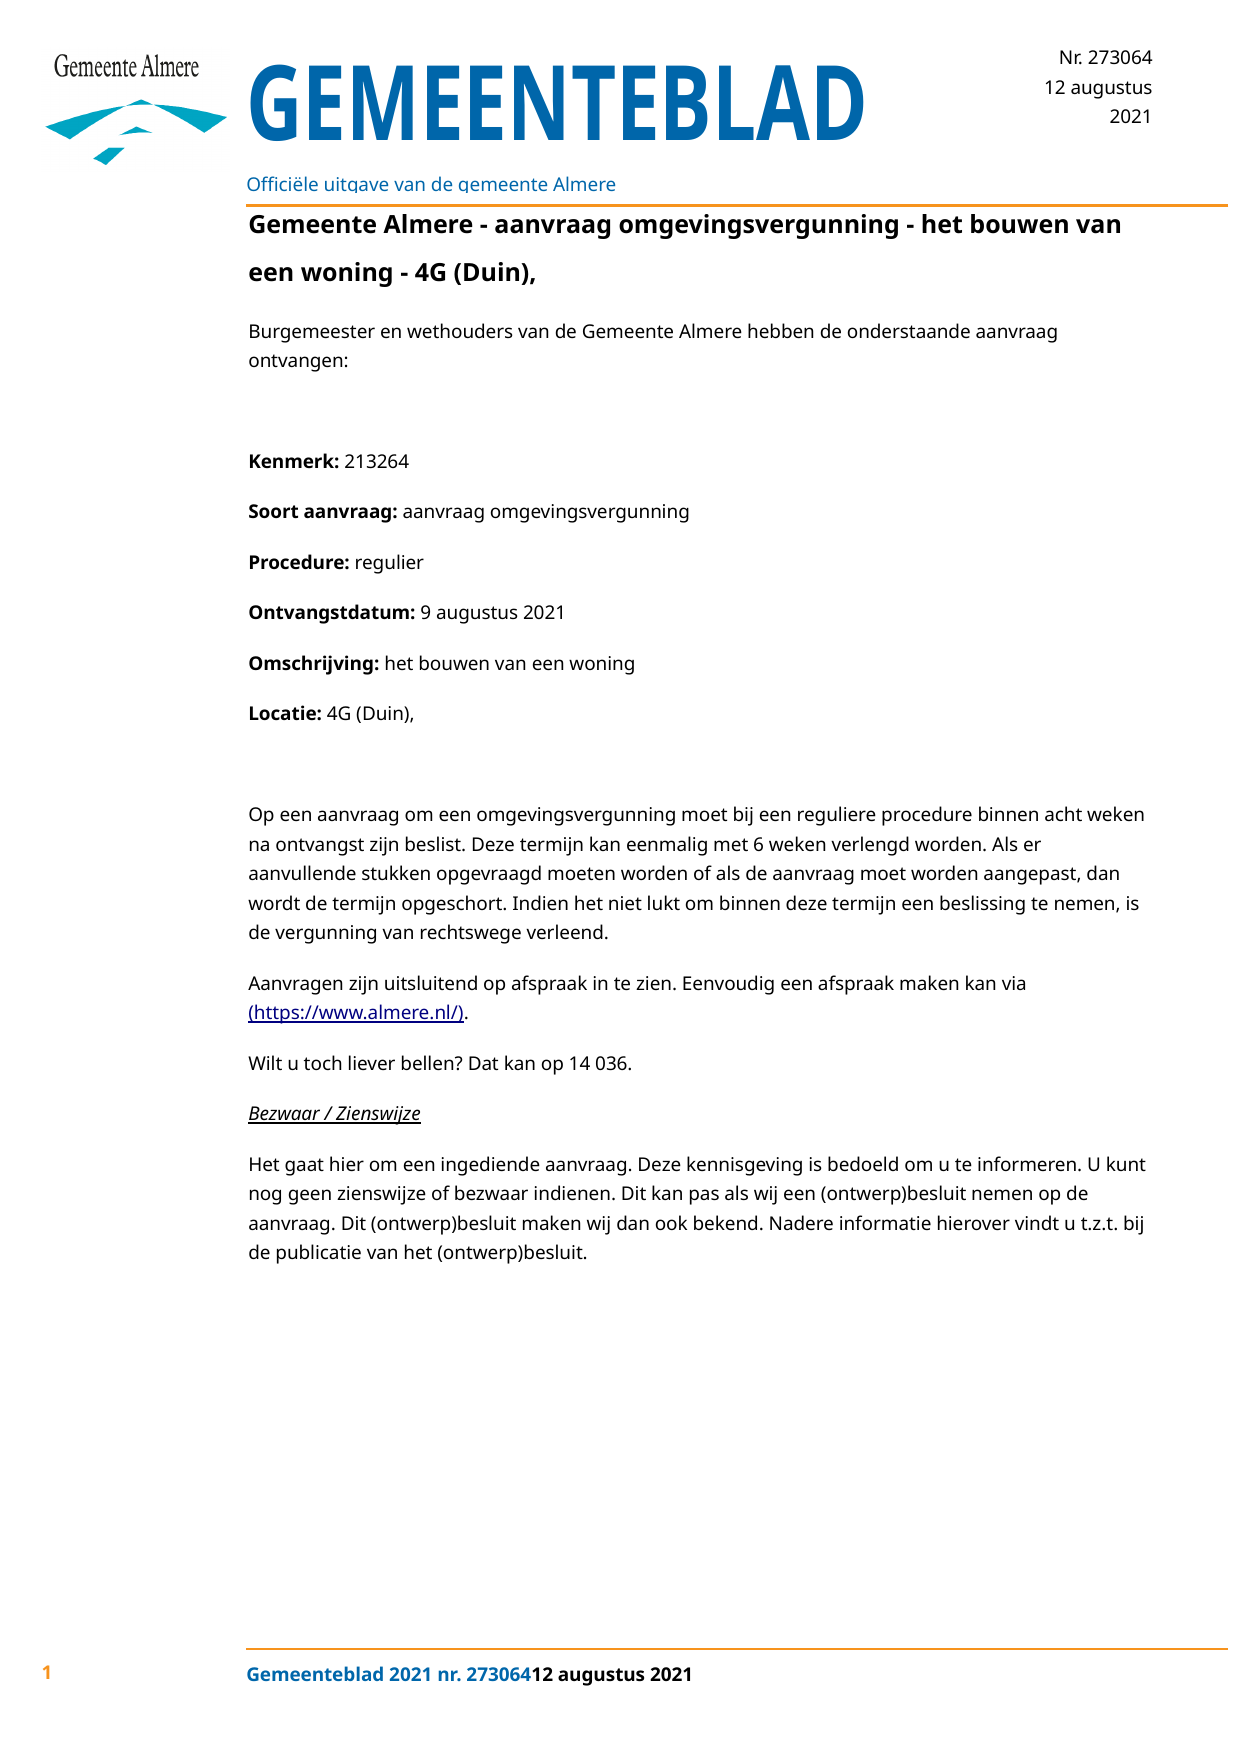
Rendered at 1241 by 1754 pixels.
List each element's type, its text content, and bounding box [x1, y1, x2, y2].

text Omschrijving: het bouwen van een woning [248, 650, 1152, 676]
text Het gaat hier om een ingediende aanvraag. Deze kennisgeving is bedoeld om u te informeren. U kunt nog geen zienswijze of bezwaar indienen. Dit kan pas als wij een (ontwerp)besluit nemen op de aanvraag. Dit (ontwerp)besluit maken wij dan ook bekend. Nadere informatie hierover vindt u t.z.t. bij de publicatie van het (ontwerp)besluit. [248, 1151, 1152, 1265]
text Op een aanvraag om een omgevingsvergunning moet bij een reguliere procedure binnen acht weken na ontvangst zijn beslist. Deze termijn kan eenmalig met 6 weken verlengd worden. Als er aanvullende stukken opgevraagd moeten worden of als de aanvraag moet worden aangepast, dan wordt de termijn opgeschort. Indien het niet lukt om binnen deze termijn een beslissing te nemen, is de vergunning van rechtswege verleend. [248, 801, 1152, 945]
text Bezwaar / Zienswijze [248, 1100, 1152, 1126]
text Locatie: 4G (Duin), [248, 700, 1152, 726]
text Aanvragen zijn uitsluitend op afspraak in te zien. Eenvoudig een afspraak maken kan via (https://www.almere.nl/). [248, 970, 1152, 1025]
text Ontvangstdatum: 9 augustus 2021 [248, 599, 1152, 625]
text Burgemeester en wethouders van de Gemeente Almere hebben de onderstaande aanvraag ontvangen: [248, 318, 1152, 373]
text Procedure: regulier [248, 549, 1152, 575]
text Wilt u toch liever bellen? Dat kan op 14 036. [248, 1050, 1152, 1076]
text Kenmerk: 213264 [248, 448, 1152, 474]
text Gemeente Almere - aanvraag omgevingsvergunning - het bouwen van een woning - 4G (Duin), [248, 207, 1152, 288]
text Soort aanvraag: aanvraag omgevingsvergunning [248, 499, 1152, 524]
picture [41, 47, 231, 172]
